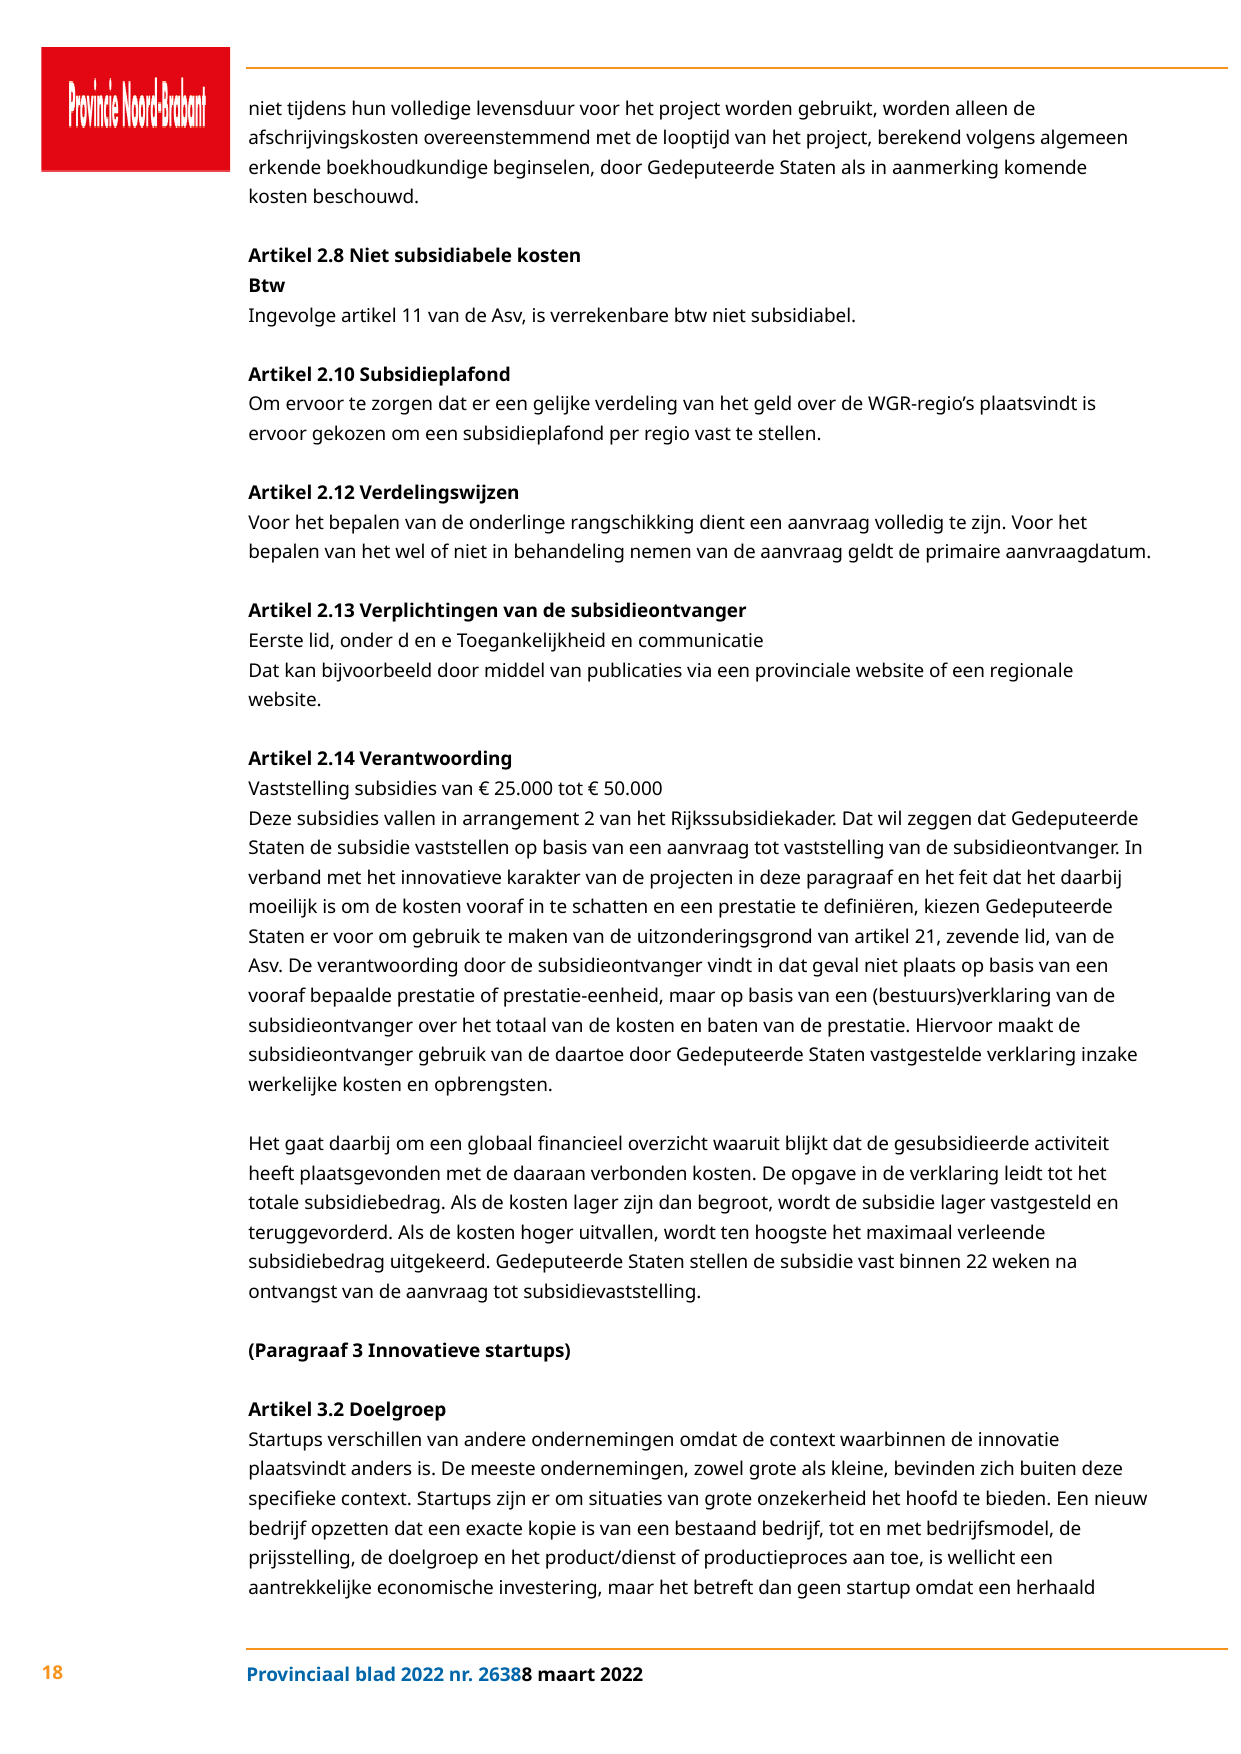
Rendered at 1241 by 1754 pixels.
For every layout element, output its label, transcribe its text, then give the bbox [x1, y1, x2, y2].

text Dat kan bijvoorbeeld door middel van publicaties via een provinciale website of een regionale website. [248, 657, 1152, 712]
text Btw [248, 272, 1152, 298]
text Artikel 2.8 Niet subsidiabele kosten [248, 243, 1152, 268]
text Artikel 2.12 Verdelingswijzen [248, 479, 1152, 505]
picture [41, 47, 231, 172]
text Startups verschillen van andere ondernemingen omdat de context waarbinnen de innovatie plaatsvindt anders is. De meeste ondernemingen, zowel grote als kleine, bevinden zich buiten deze specifieke context. Startups zijn er om situaties van grote onzekerheid het hoofd te bieden. Een nieuw bedrijf opzetten dat een exacte kopie is van een bestaand bedrijf, tot en met bedrijfsmodel, de prijsstelling, de doelgroep en het product/dienst of productieproces aan toe, is wellicht een aantrekkelijke economische investering, maar het betreft dan geen startup omdat een herhaald [248, 1426, 1152, 1600]
text Voor het bepalen van de onderlinge rangschikking dient een aanvraag volledig te zijn. Voor het bepalen van het wel of niet in behandeling nemen van de aanvraag geldt de primaire aanvraagdatum. [248, 509, 1152, 564]
text Vaststelling subsidies van € 25.000 tot € 50.000 [248, 775, 1152, 801]
text (Paragraaf 3 Innovatieve startups) [248, 1337, 1152, 1363]
text Om ervoor te zorgen dat er een gelijke verdeling van het geld over de WGR-regio’s plaatsvindt is ervoor gekozen om een subsidieplafond per regio vast te stellen. [248, 391, 1152, 446]
text Het gaat daarbij om een globaal financieel overzicht waaruit blijkt dat de gesubsidieerde activiteit heeft plaatsgevonden met de daaraan verbonden kosten. De opgave in de verklaring leidt tot het totale subsidiebedrag. Als de kosten lager zijn dan begroot, wordt de subsidie lager vastgesteld en teruggevorderd. Als de kosten hoger uitvallen, wordt ten hoogste het maximaal verleende subsidiebedrag uitgekeerd. Gedeputeerde Staten stellen de subsidie vast binnen 22 weken na ontvangst van de aanvraag tot subsidievaststelling. [248, 1130, 1152, 1304]
text niet tijdens hun volledige levensduur voor het project worden gebruikt, worden alleen de afschrijvingskosten overeenstemmend met de looptijd van het project, berekend volgens algemeen erkende boekhoudkundige beginselen, door Gedeputeerde Staten als in aanmerking komende kosten beschouwd. [248, 95, 1152, 209]
text Artikel 2.13 Verplichtingen van de subsidieontvanger [248, 598, 1152, 623]
text Deze subsidies vallen in arrangement 2 van het Rijkssubsidiekader. Dat wil zeggen dat Gedeputeerde Staten de subsidie vaststellen op basis van een aanvraag tot vaststelling van de subsidieontvanger. In verband met het innovatieve karakter van de projecten in deze paragraaf en het feit dat het daarbij moeilijk is om de kosten vooraf in te schatten en een prestatie te definiëren, kiezen Gedeputeerde Staten er voor om gebruik te maken van de uitzonderingsgrond van artikel 21, zevende lid, van de Asv. De verantwoording door de subsidieontvanger vindt in dat geval niet plaats op basis van een vooraf bepaalde prestatie of prestatie-eenheid, maar op basis van een (bestuurs)verklaring van de subsidieontvanger over het totaal van de kosten en baten van de prestatie. Hiervoor maakt de subsidieontvanger gebruik van de daartoe door Gedeputeerde Staten vastgestelde verklaring inzake werkelijke kosten en opbrengsten. [248, 805, 1152, 1097]
text Eerste lid, onder d en e Toegankelijkheid en communicatie [248, 627, 1152, 653]
text Artikel 2.10 Subsidieplafond [248, 361, 1152, 387]
text Artikel 3.2 Doelgroep [248, 1396, 1152, 1422]
text Ingevolge artikel 11 van de Asv, is verrekenbare btw niet subsidiabel. [248, 302, 1152, 328]
text Artikel 2.14 Verantwoording [248, 746, 1152, 771]
